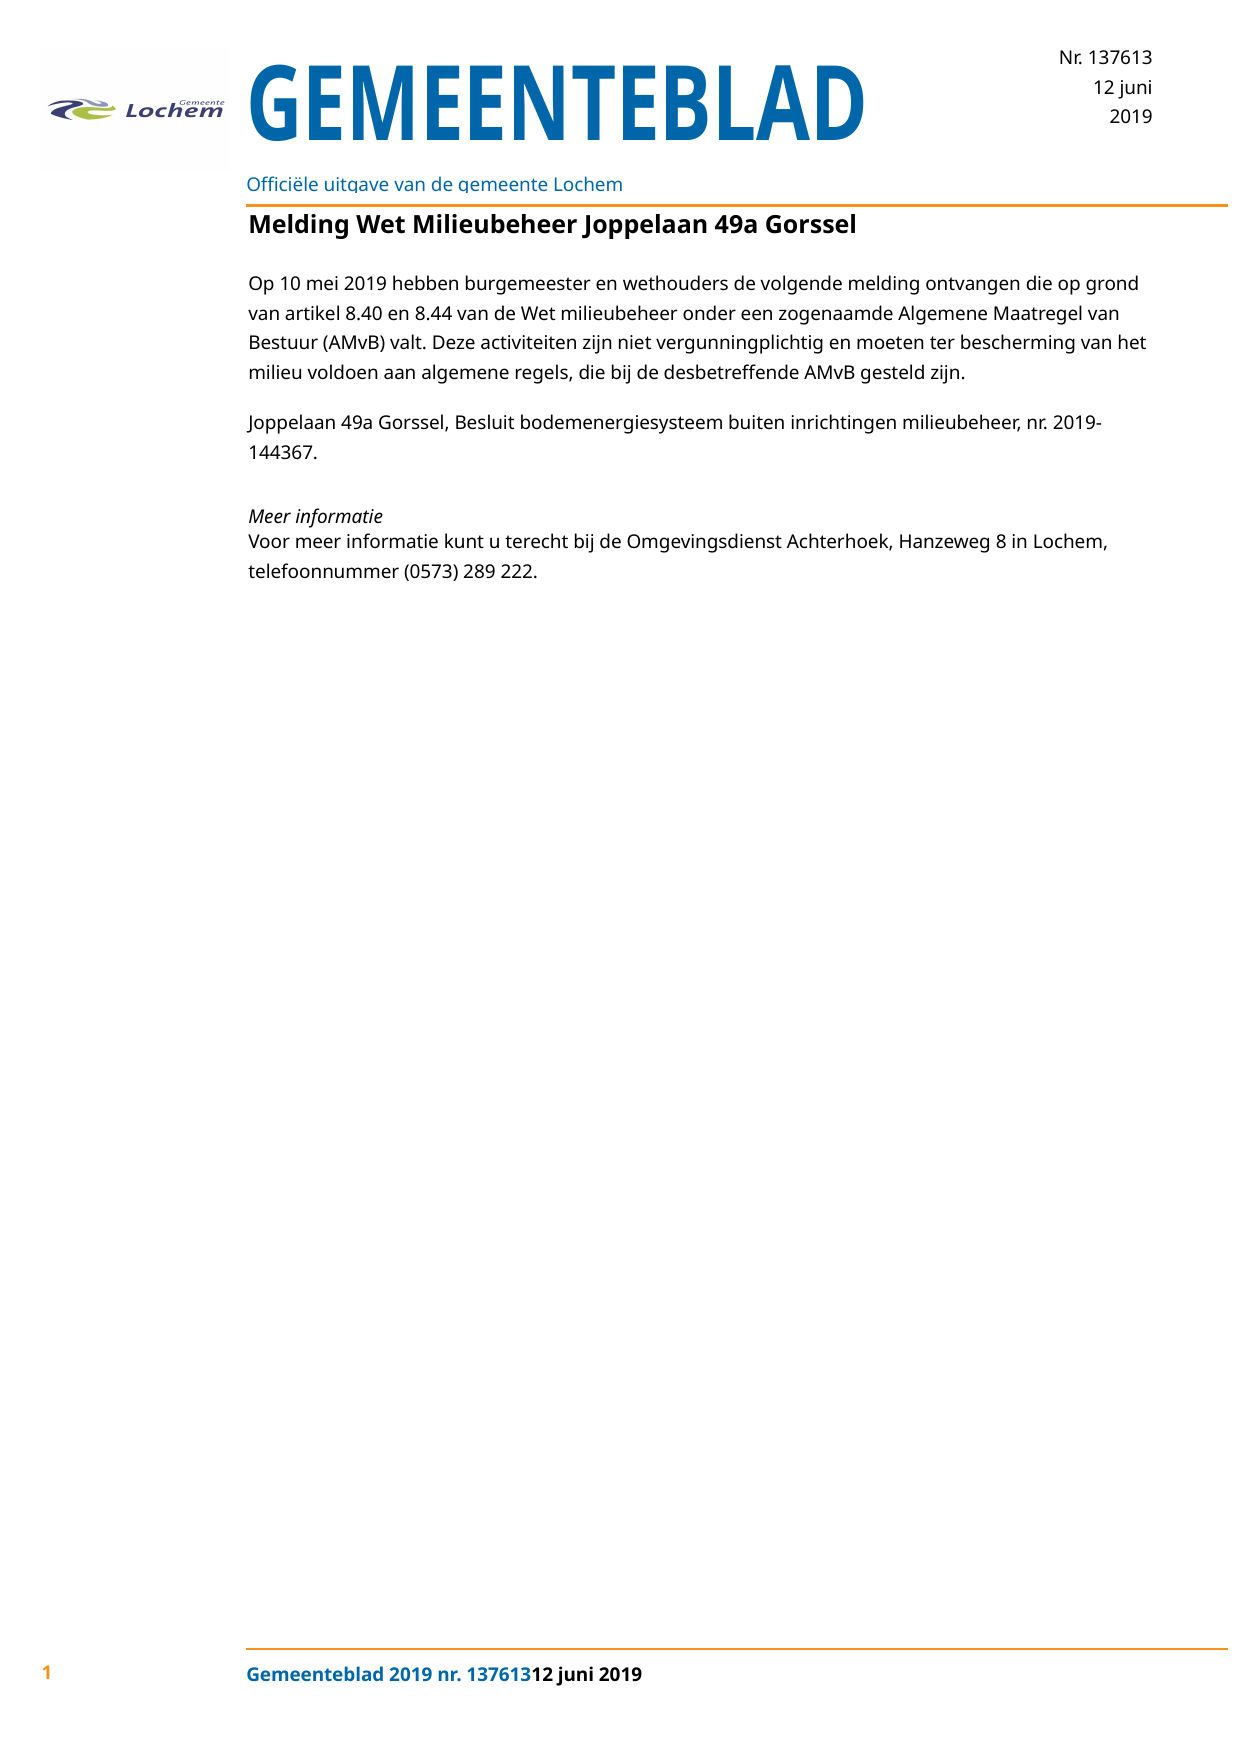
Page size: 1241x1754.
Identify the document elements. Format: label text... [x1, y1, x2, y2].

text Voor meer informatie kunt u terecht bij de Omgevingsdienst Achterhoek, Hanzeweg 8 in Lochem, telefoonnummer (0573) 289 222. [248, 529, 1152, 584]
text Op 10 mei 2019 hebben burgemeester en wethouders de volgende melding ontvangen die op grond van artikel 8.40 en 8.44 van de Wet milieubeheer onder een zogenaamde Algemene Maatregel van Bestuur (AMvB) valt. Deze activiteiten zijn niet vergunningplichtig en moeten ter bescherming van het milieu voldoen aan algemene regels, die bij de desbetreffende AMvB gesteld zijn. [248, 270, 1152, 385]
picture [41, 47, 231, 172]
text Melding Wet Milieubeheer Joppelaan 49a Gorssel [248, 207, 1152, 241]
text Joppelaan 49a Gorssel, Besluit bodemenergiesysteem buiten inrichtingen milieubeheer, nr. 2019-144367. [248, 409, 1152, 465]
text Meer informatie [248, 503, 1152, 529]
